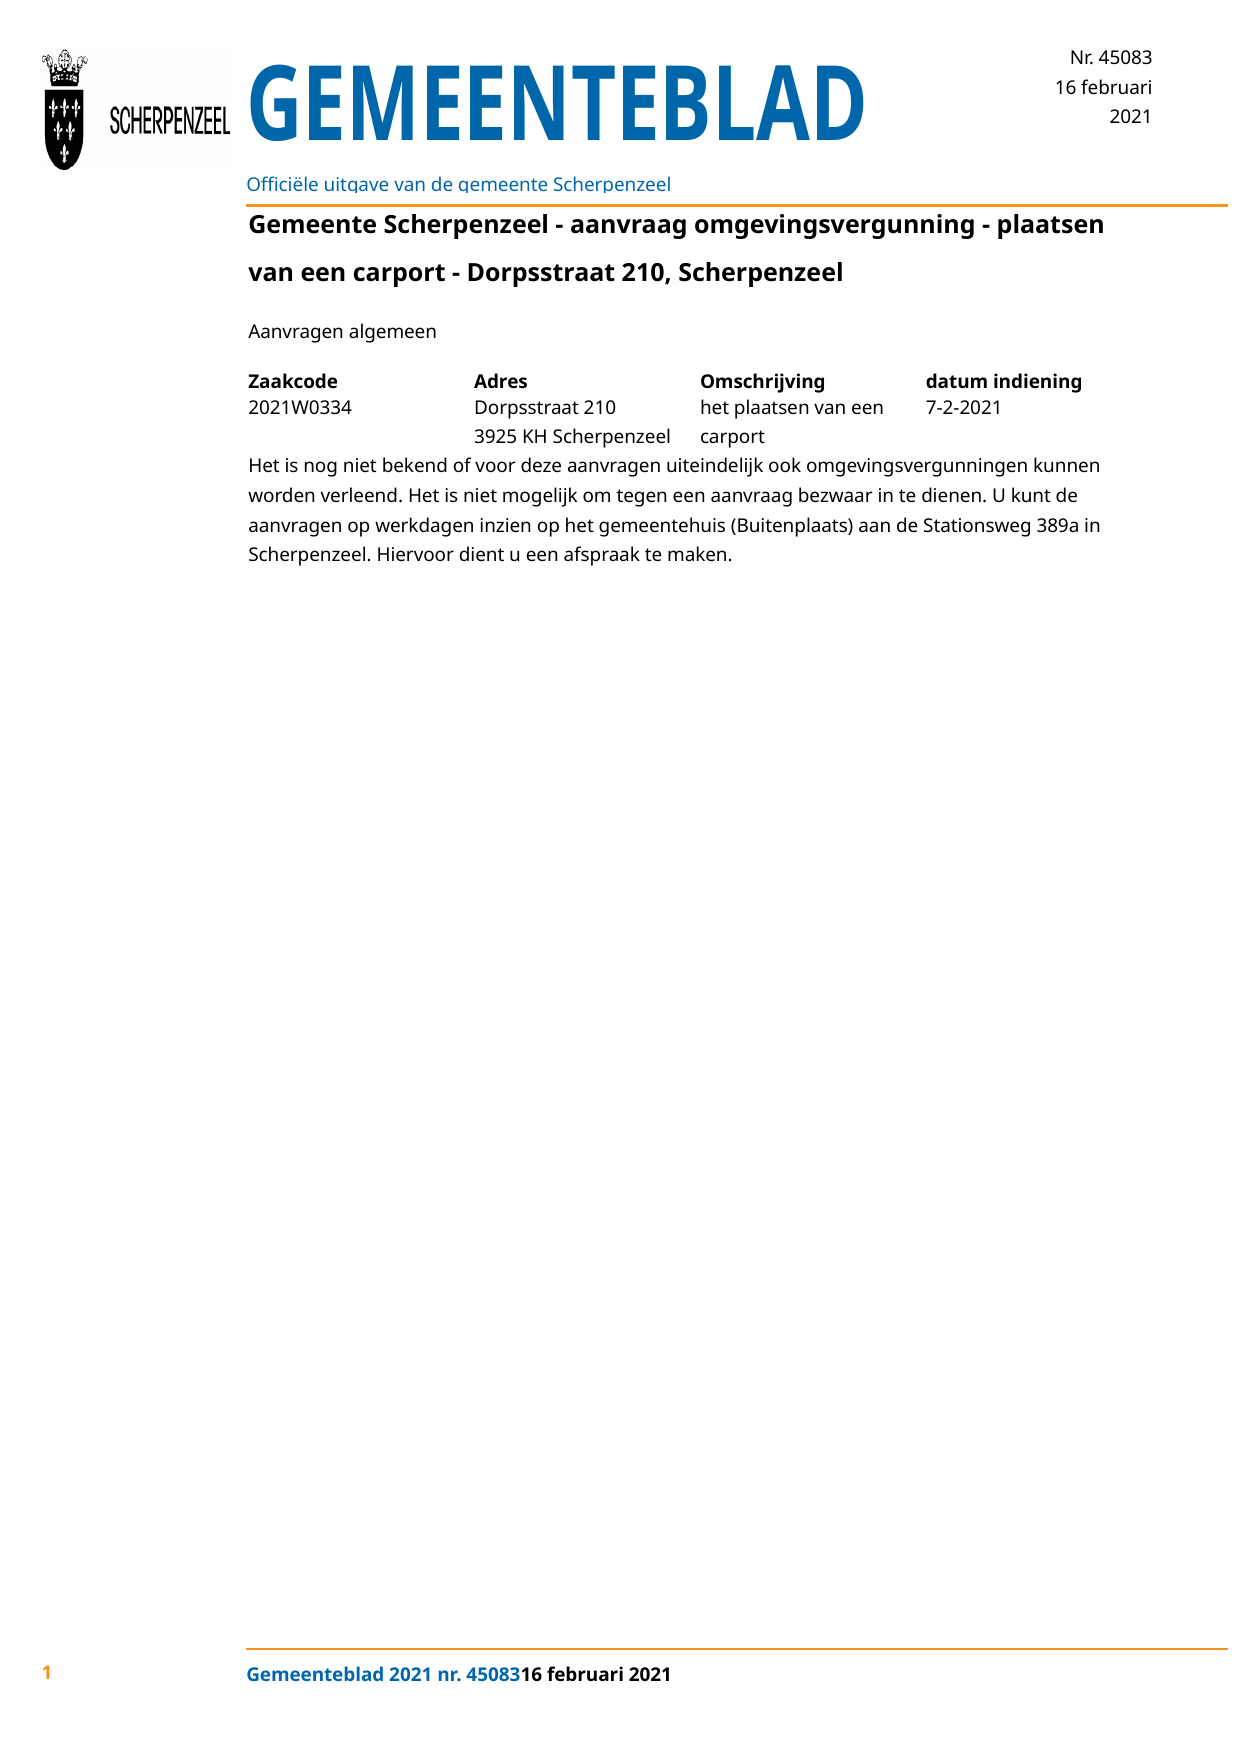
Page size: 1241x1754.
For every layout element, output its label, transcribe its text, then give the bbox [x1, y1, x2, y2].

picture [41, 47, 231, 172]
table_cell Dorpsstraat 210 3925 KH Scherpenzeel [474, 394, 700, 449]
text Gemeente Scherpenzeel - aanvraag omgevingsvergunning - plaatsen van een carport - Dorpsstraat 210, Scherpenzeel [248, 207, 1152, 288]
table_header Zaakcode [248, 369, 474, 394]
table_cell het plaatsen van een carport [700, 394, 926, 449]
table_header datum indiening [926, 369, 1152, 394]
table_cell 7-2-2021 [926, 394, 1152, 449]
text Het is nog niet bekend of voor deze aanvragen uiteindelijk ook omgevingsvergunningen kunnen worden verleend. Het is niet mogelijk om tegen een aanvraag bezwaar in te dienen. U kunt de aanvragen op werkdagen inzien op het gemeentehuis (Buitenplaats) aan de Stationsweg 389a in Scherpenzeel. Hiervoor dient u een afspraak te maken. [248, 453, 1152, 567]
table_header Adres [474, 369, 700, 394]
text Aanvragen algemeen [248, 318, 1152, 344]
table_cell 2021W0334 [248, 394, 474, 449]
table_header Omschrijving [700, 369, 926, 394]
